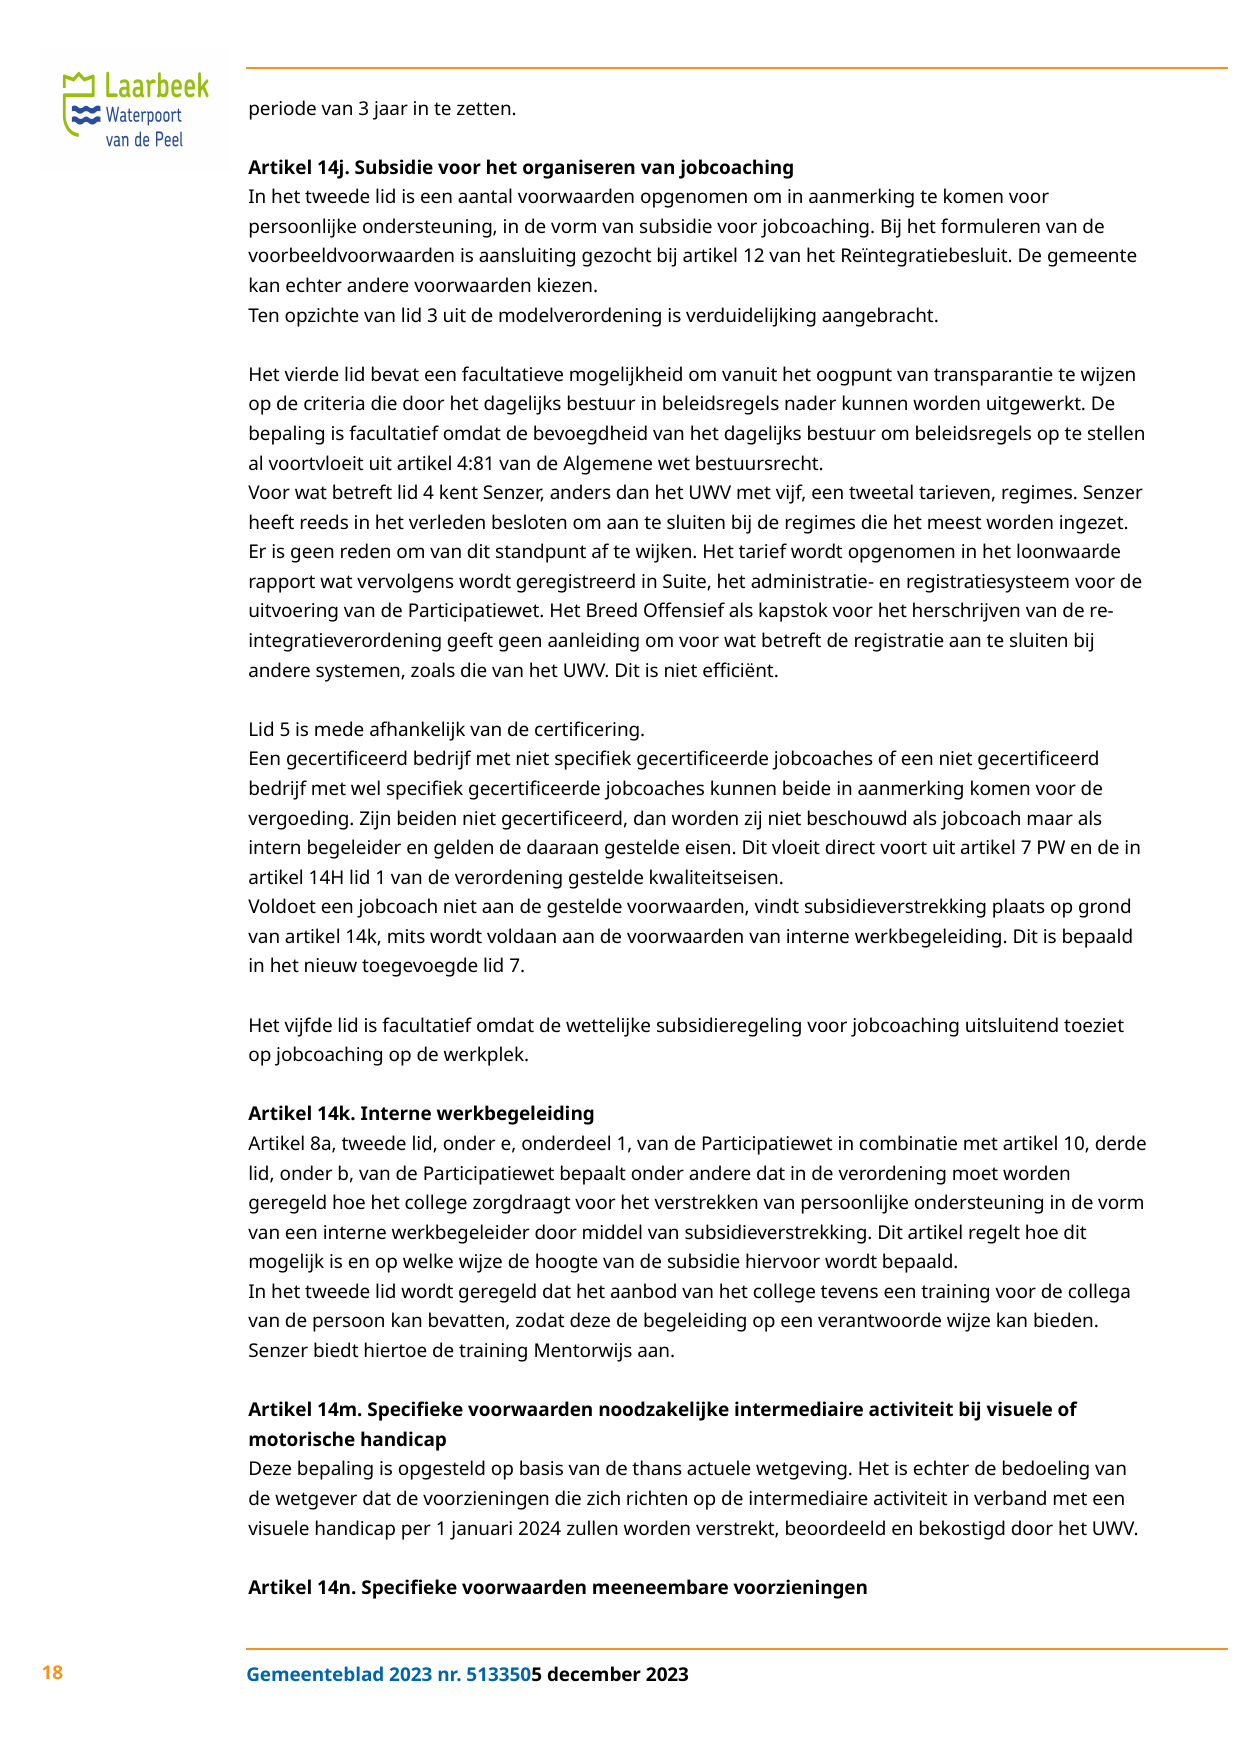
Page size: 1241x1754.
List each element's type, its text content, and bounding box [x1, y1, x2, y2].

text In het tweede lid is een aantal voorwaarden opgenomen om in aanmerking te komen voor persoonlijke ondersteuning, in de vorm van subsidie voor jobcoaching. Bij het formuleren van de voorbeeldvoorwaarden is aansluiting gezocht bij artikel 12 van het Reïntegratiebesluit. De gemeente kan echter andere voorwaarden kiezen. [248, 183, 1152, 298]
text Artikel 8a, tweede lid, onder e, onderdeel 1, van de Participatiewet in combinatie met artikel 10, derde lid, onder b, van de Participatiewet bepaalt onder andere dat in de verordening moet worden geregeld hoe het college zorgdraagt voor het verstrekken van persoonlijke ondersteuning in de vorm van een interne werkbegeleider door middel van subsidieverstrekking. Dit artikel regelt hoe dit mogelijk is en op welke wijze de hoogte van de subsidie hiervoor wordt bepaald. [248, 1130, 1152, 1274]
picture [41, 47, 231, 172]
text In het tweede lid wordt geregeld dat het aanbod van het college tevens een training voor de collega van de persoon kan bevatten, zodat deze de begeleiding op een verantwoorde wijze kan bieden. Senzer biedt hiertoe de training Mentorwijs aan. [248, 1278, 1152, 1363]
text Artikel 14j. Subsidie voor het organiseren van jobcoaching [248, 154, 1152, 180]
text Lid 5 is mede afhankelijk van de certificering. [248, 716, 1152, 742]
text Deze bepaling is opgesteld op basis van de thans actuele wetgeving. Het is echter de bedoeling van de wetgever dat de voorzieningen die zich richten op de intermediaire activiteit in verband met een visuele handicap per 1 januari 2024 zullen worden verstrekt, beoordeeld en bekostigd door het UWV. [248, 1456, 1152, 1541]
text Artikel 14k. Interne werkbegeleiding [248, 1101, 1152, 1126]
text Voldoet een jobcoach niet aan de gestelde voorwaarden, vindt subsidieverstrekking plaats op grond van artikel 14k, mits wordt voldaan aan de voorwaarden van interne werkbegeleiding. Dit is bepaald in het nieuw toegevoegde lid 7. [248, 893, 1152, 978]
text Een gecertificeerd bedrijf met niet specifiek gecertificeerde jobcoaches of een niet gecertificeerd bedrijf met wel specifiek gecertificeerde jobcoaches kunnen beide in aanmerking komen voor de vergoeding. Zijn beiden niet gecertificeerd, dan worden zij niet beschouwd als jobcoach maar als intern begeleider en gelden de daaraan gestelde eisen. Dit vloeit direct voort uit artikel 7 PW en de in artikel 14H lid 1 van de verordening gestelde kwaliteitseisen. [248, 746, 1152, 890]
text Het vijfde lid is facultatief omdat de wettelijke subsidieregeling voor jobcoaching uitsluitend toeziet op jobcoaching op de werkplek. [248, 1012, 1152, 1067]
text Voor wat betreft lid 4 kent Senzer, anders dan het UWV met vijf, een tweetal tarieven, regimes. Senzer heeft reeds in het verleden besloten om aan te sluiten bij de regimes die het meest worden ingezet. Er is geen reden om van dit standpunt af te wijken. Het tarief wordt opgenomen in het loonwaarde rapport wat vervolgens wordt geregistreerd in Suite, het administratie- en registratiesysteem voor de uitvoering van de Participatiewet. Het Breed Offensief als kapstok voor het herschrijven van de re-integratieverordening geeft geen aanleiding om voor wat betreft de registratie aan te sluiten bij andere systemen, zoals die van het UWV. Dit is niet efficiënt. [248, 479, 1152, 683]
text Het vierde lid bevat een facultatieve mogelijkheid om vanuit het oogpunt van transparantie te wijzen op de criteria die door het dagelijks bestuur in beleidsregels nader kunnen worden uitgewerkt. De bepaling is facultatief omdat de bevoegdheid van het dagelijks bestuur om beleidsregels op te stellen al voortvloeit uit artikel 4:81 van de Algemene wet bestuursrecht. [248, 361, 1152, 476]
text periode van 3 jaar in te zetten. [248, 95, 1152, 121]
text Artikel 14n. Specifieke voorwaarden meeneembare voorzieningen [248, 1574, 1152, 1600]
text Ten opzichte van lid 3 uit de modelverordening is verduidelijking aangebracht. [248, 302, 1152, 328]
text Artikel 14m. Specifieke voorwaarden noodzakelijke intermediaire activiteit bij visuele of motorische handicap [248, 1396, 1152, 1452]
